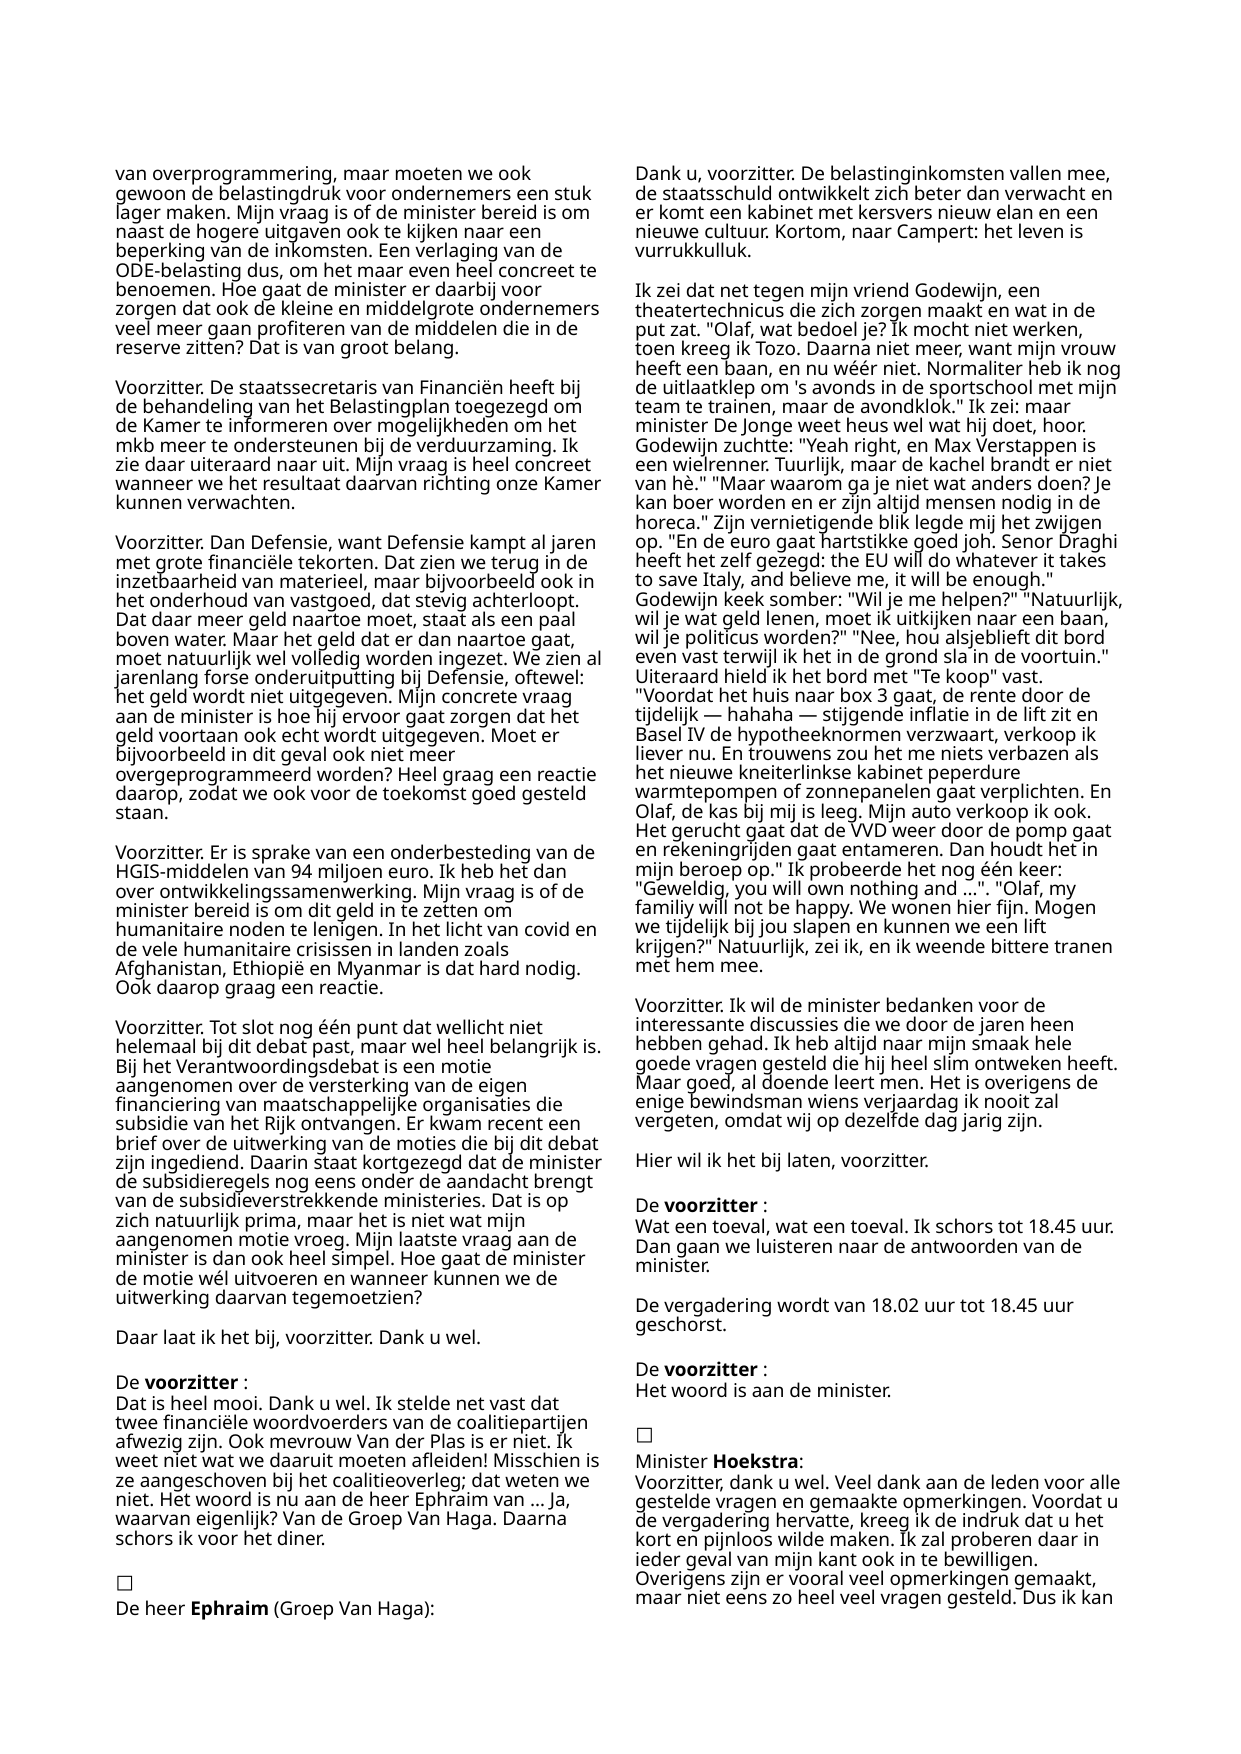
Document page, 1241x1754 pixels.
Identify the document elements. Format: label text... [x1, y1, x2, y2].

text Hier wil ik het bij laten, voorzitter. [635, 1152, 1125, 1172]
text De voorzitter : [115, 1369, 605, 1395]
text Het woord is aan de minister. [635, 1382, 1125, 1401]
text Minister Hoekstra: [635, 1448, 1125, 1474]
text van overprogrammering, maar moeten we ook gewoon de belastingdruk voor ondernemers een stuk lager maken. Mijn vraag is of de minister bereid is om naast de hogere uitgaven ook te kijken naar een beperking van de inkomsten. Een verlaging van de ODE-belasting dus, om het maar even heel concreet te benoemen. Hoe gaat de minister er daarbij voor zorgen dat ook de kleine en middelgrote ondernemers veel meer gaan profiteren van de middelen die in de reserve zitten? Dat is van groot belang. [115, 165, 605, 358]
text Voorzitter. Ik wil de minister bedanken voor de interessante discussies die we door de jaren heen hebben gehad. Ik heb altijd naar mijn smaak hele goede vragen gesteld die hij heel slim ontweken heeft. Maar goed, al doende leert men. Het is overigens de enige bewindsman wiens verjaardag ik nooit zal vergeten, omdat wij op dezelfde dag jarig zijn. [635, 997, 1125, 1132]
text ⬜ [115, 1570, 605, 1595]
text De heer Ephraim (Groep Van Haga): [115, 1595, 605, 1621]
text De voorzitter : [635, 1193, 1125, 1218]
text De voorzitter : [635, 1356, 1125, 1382]
text Voorzitter. De staatssecretaris van Financiën heeft bij de behandeling van het Belastingplan toegezegd om de Kamer te informeren over mogelijkheden om het mkb meer te ondersteunen bij de verduurzaming. Ik zie daar uiteraard naar uit. Mijn vraag is heel concreet wanneer we het resultaat daarvan richting onze Kamer kunnen verwachten. [115, 379, 605, 514]
text De vergadering wordt van 18.02 uur tot 18.45 uur geschorst. [635, 1297, 1125, 1336]
text Daar laat ik het bij, voorzitter. Dank u wel. [115, 1329, 605, 1348]
text Dat is heel mooi. Dank u wel. Ik stelde net vast dat twee financiële woordvoerders van de coalitiepartijen afwezig zijn. Ook mevrouw Van der Plas is er niet. Ik weet niet wat we daaruit moeten afleiden! Misschien is ze aangeschoven bij het coalitieoverleg; dat weten we niet. Het woord is nu aan de heer Ephraim van … Ja, waarvan eigenlijk? Van de Groep Van Haga. Daarna schors ik voor het diner. [115, 1395, 605, 1549]
text Dank u, voorzitter. De belastinginkomsten vallen mee, de staatsschuld ontwikkelt zich beter dan verwacht en er komt een kabinet met kersvers nieuw elan en een nieuwe cultuur. Kortom, naar Campert: het leven is vurrukkulluk. [635, 165, 1125, 262]
text Voorzitter. Er is sprake van een onderbesteding van de HGIS-middelen van 94 miljoen euro. Ik heb het dan over ontwikkelingssamenwerking. Mijn vraag is of de minister bereid is om dit geld in te zetten om humanitaire noden te lenigen. In het licht van covid en de vele humanitaire crisissen in landen zoals Afghanistan, Ethiopië en Myanmar is dat hard nodig. Ook daarop graag een reactie. [115, 844, 605, 998]
text Voorzitter. Tot slot nog één punt dat wellicht niet helemaal bij dit debat past, maar wel heel belangrijk is. Bij het Verantwoordingsdebat is een motie aangenomen over de versterking van de eigen financiering van maatschappelijke organisaties die subsidie van het Rijk ontvangen. Er kwam recent een brief over de uitwerking van de moties die bij dit debat zijn ingediend. Daarin staat kortgezegd dat de minister de subsidieregels nog eens onder de aandacht brengt van de subsidieverstrekkende ministeries. Dat is op zich natuurlijk prima, maar het is niet wat mijn aangenomen motie vroeg. Mijn laatste vraag aan de minister is dan ook heel simpel. Hoe gaat de minister de motie wél uitvoeren en wanneer kunnen we de uitwerking daarvan tegemoetzien? [115, 1019, 605, 1308]
text Ik zei dat net tegen mijn vriend Godewijn, een theatertechnicus die zich zorgen maakt en wat in de put zat. "Olaf, wat bedoel je? Ik mocht niet werken, toen kreeg ik Tozo. Daarna niet meer, want mijn vrouw heeft een baan, en nu wéér niet. Normaliter heb ik nog de uitlaatklep om 's avonds in de sportschool met mijn team te trainen, maar de avondklok." Ik zei: maar minister De Jonge weet heus wel wat hij doet, hoor. Godewijn zuchtte: "Yeah right, en Max Verstappen is een wielrenner. Tuurlijk, maar de kachel brandt er niet van hè." "Maar waarom ga je niet wat anders doen? Je kan boer worden en er zijn altijd mensen nodig in de horeca." Zijn vernietigende blik legde mij het zwijgen op. "En de euro gaat hartstikke goed joh. Senor Draghi heeft het zelf gezegd: the EU will do whatever it takes to save Italy, and believe me, it will be enough." Godewijn keek somber: "Wil je me helpen?" "Natuurlijk, wil je wat geld lenen, moet ik uitkijken naar een baan, wil je politicus worden?" "Nee, hou alsjeblieft dit bord even vast terwijl ik het in de grond sla in de voortuin." Uiteraard hield ik het bord met "Te koop" vast. "Voordat het huis naar box 3 gaat, de rente door de tijdelijk — hahaha — stijgende inflatie in de lift zit en Basel IV de hypotheeknormen verzwaart, verkoop ik liever nu. En trouwens zou het me niets verbazen als het nieuwe kneiterlinkse kabinet peperdure warmtepompen of zonnepanelen gaat verplichten. En Olaf, de kas bij mij is leeg. Mijn auto verkoop ik ook. Het gerucht gaat dat de VVD weer door de pomp gaat en rekeningrijden gaat entameren. Dan houdt het in mijn beroep op." Ik probeerde het nog één keer: "Geweldig, you will own nothing and …". "Olaf, my familiy will not be happy. We wonen hier fijn. Mogen we tijdelijk bij jou slapen en kunnen we een lift krijgen?" Natuurlijk, zei ik, en ik weende bittere tranen met hem mee. [635, 282, 1125, 976]
text Voorzitter, dank u wel. Veel dank aan de leden voor alle gestelde vragen en gemaakte opmerkingen. Voordat u de vergadering hervatte, kreeg ik de indruk dat u het kort en pijnloos wilde maken. Ik zal proberen daar in ieder geval van mijn kant ook in te bewilligen. Overigens zijn er vooral veel opmerkingen gemaakt, maar niet eens zo heel veel vragen gesteld. Dus ik kan [635, 1474, 1125, 1608]
text ⬜ [635, 1422, 1125, 1448]
text Wat een toeval, wat een toeval. Ik schors tot 18.45 uur. Dan gaan we luisteren naar de antwoorden van de minister. [635, 1218, 1125, 1276]
text Voorzitter. Dan Defensie, want Defensie kampt al jaren met grote financiële tekorten. Dat zien we terug in de inzetbaarheid van materieel, maar bijvoorbeeld ook in het onderhoud van vastgoed, dat stevig achterloopt. Dat daar meer geld naartoe moet, staat als een paal boven water. Maar het geld dat er dan naartoe gaat, moet natuurlijk wel volledig worden ingezet. We zien al jarenlang forse onderuitputting bij Defensie, oftewel: het geld wordt niet uitgegeven. Mijn concrete vraag aan de minister is hoe hij ervoor gaat zorgen dat het geld voortaan ook echt wordt uitgegeven. Moet er bijvoorbeeld in dit geval ook niet meer overgeprogrammeerd worden? Heel graag een reactie daarop, zodat we ook voor de toekomst goed gesteld staan. [115, 534, 605, 823]
